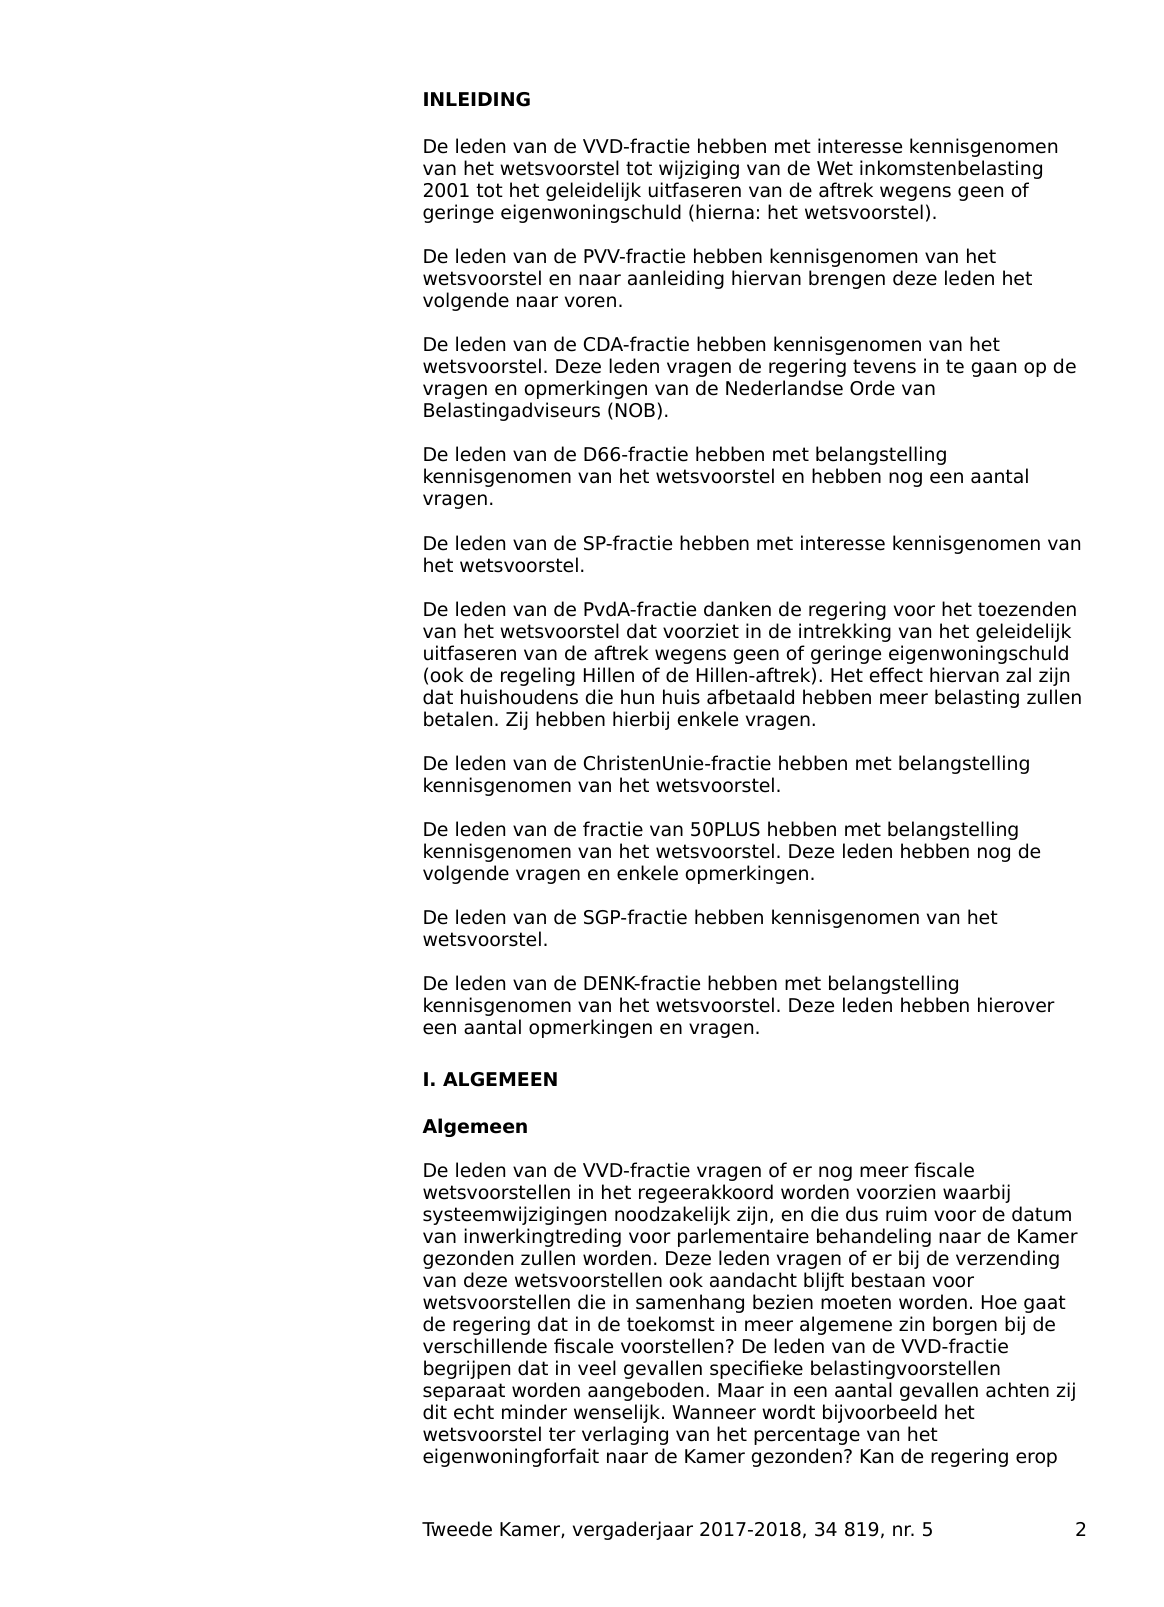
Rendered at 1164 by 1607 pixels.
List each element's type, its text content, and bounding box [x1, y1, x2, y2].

text De leden van de SP-fractie hebben met interesse kennisgenomen van het wetsvoorstel. [422, 532, 1087, 576]
text De leden van de ChristenUnie-fractie hebben met belangstelling kennisgenomen van het wetsvoorstel. [422, 753, 1087, 797]
text De leden van de DENK-fractie hebben met belangstelling kennisgenomen van het wetsvoorstel. Deze leden hebben hierover een aantal opmerkingen en vragen. [422, 973, 1087, 1039]
subtitle Algemeen [422, 1116, 1087, 1138]
text De leden van de fractie van 50PLUS hebben met belangstelling kennisgenomen van het wetsvoorstel. Deze leden hebben nog de volgende vragen en enkele opmerkingen. [422, 819, 1087, 885]
text De leden van de VVD-fractie vragen of er nog meer fiscale wetsvoorstellen in het regeerakkoord worden voorzien waarbij systeemwijzigingen noodzakelijk zijn, en die dus ruim voor de datum van inwerkingtreding voor parlementaire behandeling naar de Kamer gezonden zullen worden. Deze leden vragen of er bij de verzending van deze wetsvoorstellen ook aandacht blijft bestaan voor wetsvoorstellen die in samenhang bezien moeten worden. Hoe gaat de regering dat in de toekomst in meer algemene zin borgen bij de verschillende fiscale voorstellen? De leden van de VVD-fractie begrijpen dat in veel gevallen specifieke belastingvoorstellen separaat worden aangeboden. Maar in een aantal gevallen achten zij dit echt minder wenselijk. Wanneer wordt bijvoorbeeld het wetsvoorstel ter verlaging van het percentage van het eigenwoningforfait naar de Kamer gezonden? Kan de regering erop [422, 1160, 1087, 1468]
subtitle I. ALGEMEEN [422, 1069, 1087, 1091]
text De leden van de PVV-fractie hebben kennisgenomen van het wetsvoorstel en naar aanleiding hiervan brengen deze leden het volgende naar voren. [422, 246, 1087, 312]
text De leden van de VVD-fractie hebben met interesse kennisgenomen van het wetsvoorstel tot wijziging van de Wet inkomstenbelasting 2001 tot het geleidelijk uitfaseren van de aftrek wegens geen of geringe eigenwoningschuld (hierna: het wetsvoorstel). [422, 136, 1087, 224]
text De leden van de CDA-fractie hebben kennisgenomen van het wetsvoorstel. Deze leden vragen de regering tevens in te gaan op de vragen en opmerkingen van de Nederlandse Orde van Belastingadviseurs (NOB). [422, 334, 1087, 422]
subtitle INLEIDING [422, 89, 1087, 111]
text De leden van de SGP-fractie hebben kennisgenomen van het wetsvoorstel. [422, 907, 1087, 951]
text De leden van de PvdA-fractie danken de regering voor het toezenden van het wetsvoorstel dat voorziet in de intrekking van het geleidelijk uitfaseren van de aftrek wegens geen of geringe eigenwoningschuld (ook de regeling Hillen of de Hillen-aftrek). Het effect hiervan zal zijn dat huishoudens die hun huis afbetaald hebben meer belasting zullen betalen. Zij hebben hierbij enkele vragen. [422, 599, 1087, 731]
text De leden van de D66-fractie hebben met belangstelling kennisgenomen van het wetsvoorstel en hebben nog een aantal vragen. [422, 444, 1087, 510]
